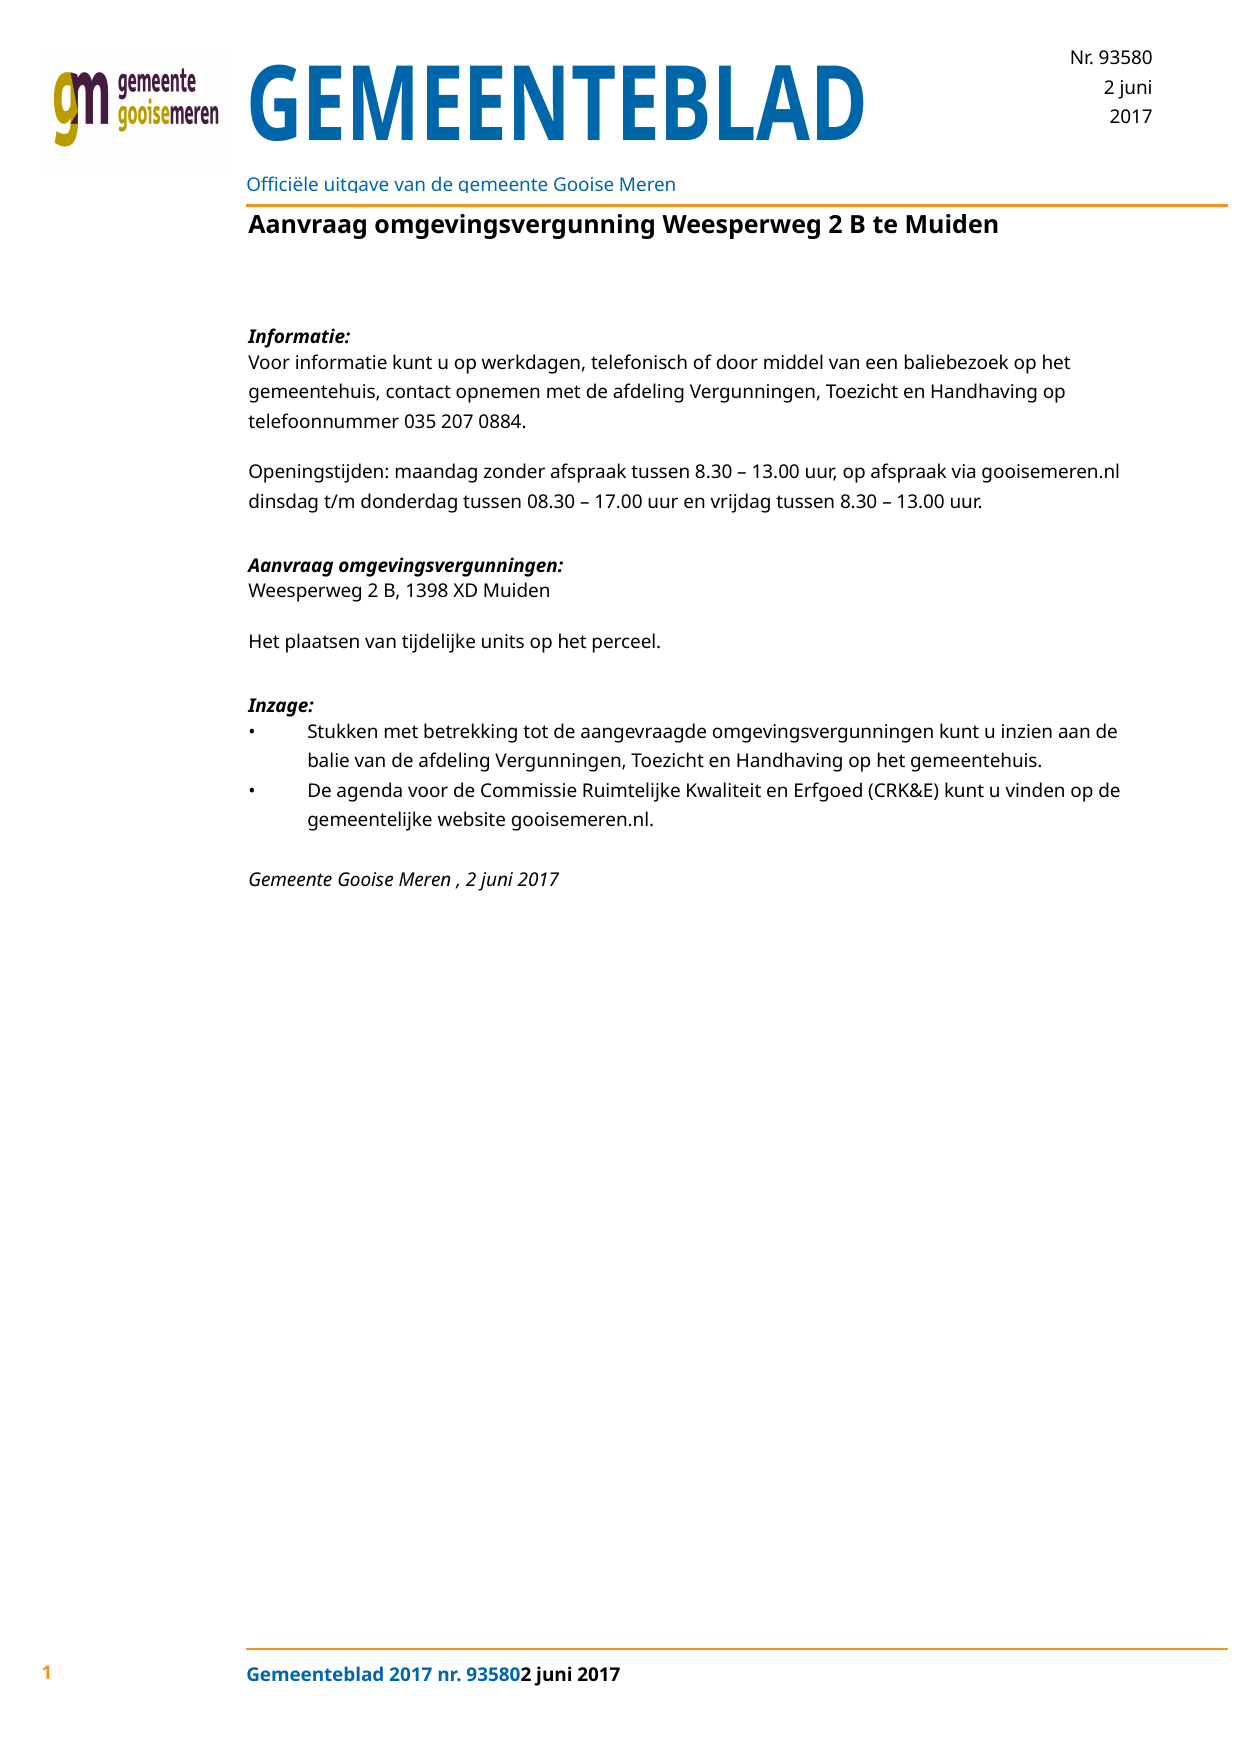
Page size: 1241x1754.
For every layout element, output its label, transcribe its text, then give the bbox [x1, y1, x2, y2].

text Aanvraag omgevingsvergunning Weesperweg 2 B te Muiden [248, 207, 1152, 241]
text Informatie: [248, 323, 1152, 349]
list Stukken met betrekking tot de aangevraagde omgevingsvergunningen kunt u inzien aan de balie van de afdeling Vergunningen, Toezicht en Handhaving op het gemeentehuis. [248, 718, 1152, 773]
text Het plaatsen van tijdelijke units op het perceel. [248, 628, 1152, 654]
list De agenda voor de Commissie Ruimtelijke Kwaliteit en Erfgoed (CRK&E) kunt u vinden op de gemeentelijke website gooisemeren.nl. [248, 777, 1152, 832]
text Voor informatie kunt u op werkdagen, telefonisch of door middel van een baliebezoek op het gemeentehuis, contact opnemen met de afdeling Vergunningen, Toezicht en Handhaving op telefoonnummer 035 207 0884. [248, 349, 1152, 434]
text Inzage: [248, 692, 1152, 718]
text Weesperweg 2 B, 1398 XD Muiden [248, 578, 1152, 603]
text Aanvraag omgevingsvergunningen: [248, 552, 1152, 578]
text Openingstijden: maandag zonder afspraak tussen 8.30 – 13.00 uur, op afspraak via gooisemeren.nl dinsdag t/m donderdag tussen 08.30 – 17.00 uur en vrijdag tussen 8.30 – 13.00 uur. [248, 458, 1152, 514]
picture [41, 47, 231, 172]
text Gemeente Gooise Meren , 2 juni 2017 [248, 866, 1152, 891]
